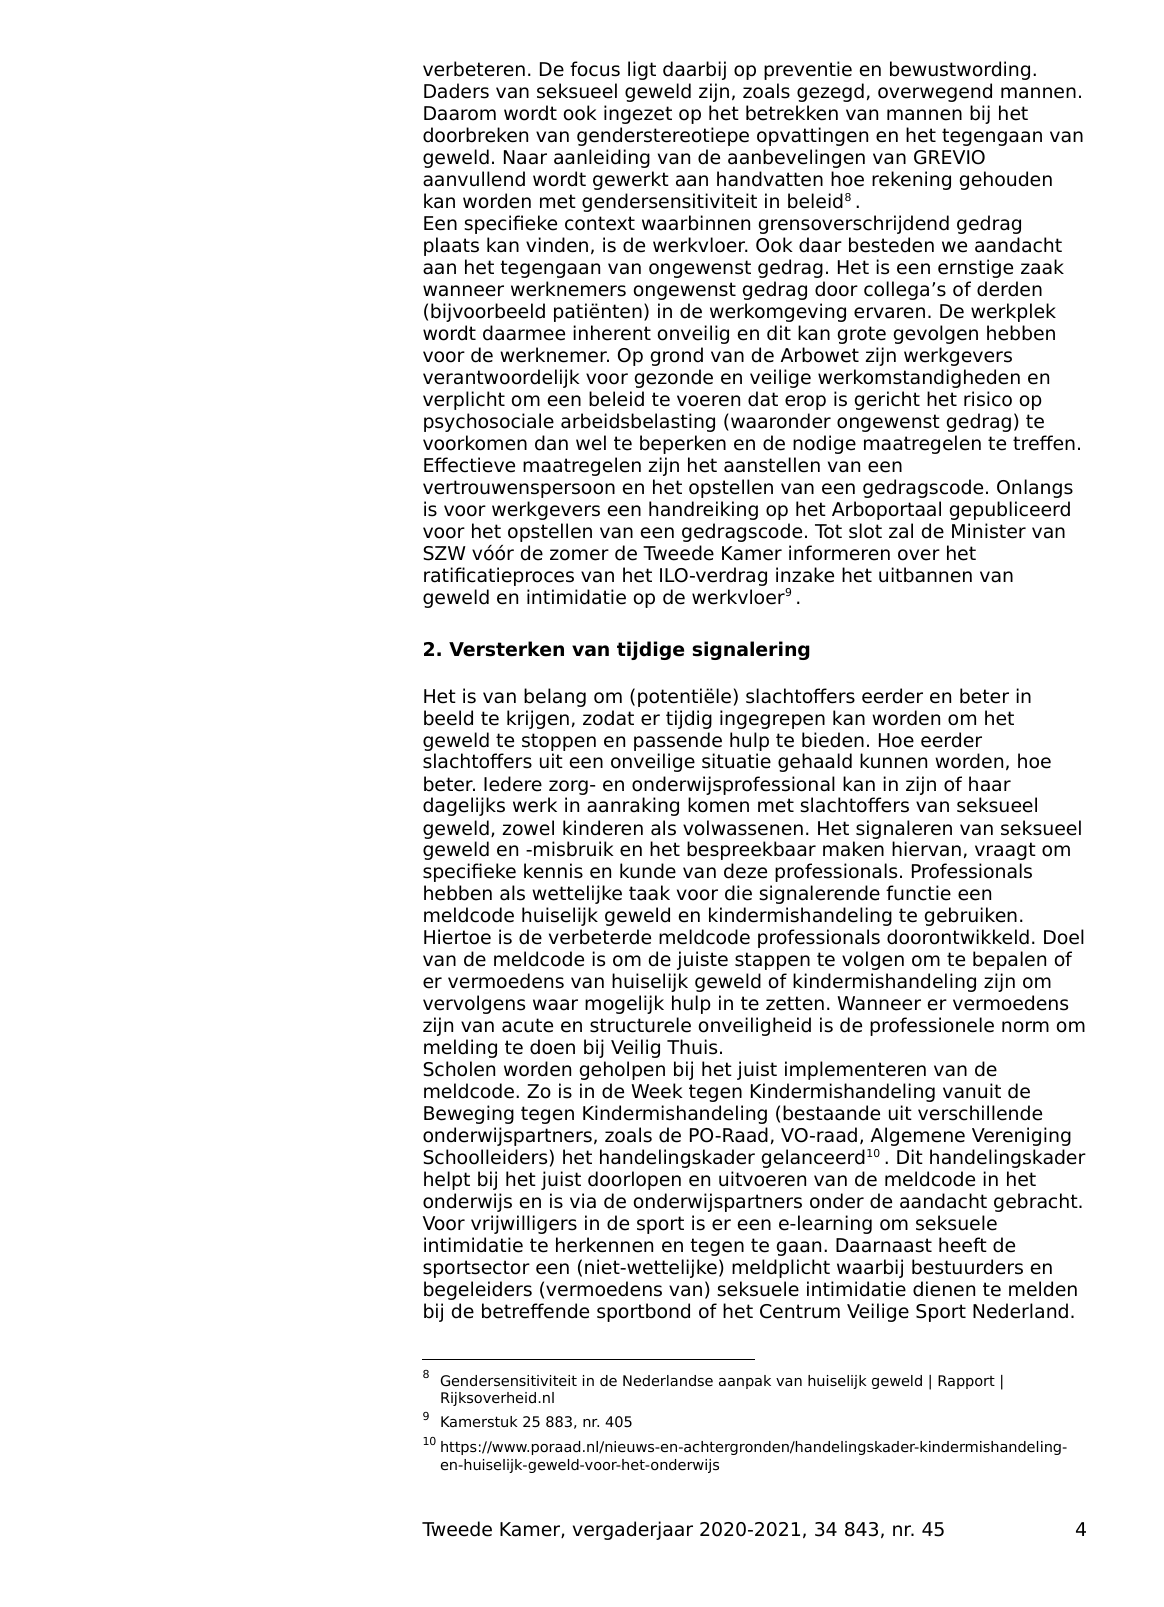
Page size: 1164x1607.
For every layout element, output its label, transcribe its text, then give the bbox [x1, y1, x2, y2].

text Scholen worden geholpen bij het juist implementeren van de meldcode. Zo is in de Week tegen Kindermishandeling vanuit de Beweging tegen Kindermishandeling (bestaande uit verschillende onderwijspartners, zoals de PO-Raad, VO-raad, Algemene Vereniging Schoolleiders) het handelingskader gelanceerd. Dit handelingskader helpt bij het juist doorlopen en uitvoeren van de meldcode in het onderwijs en is via de onderwijspartners onder de aandacht gebracht. [422, 1059, 1087, 1213]
text verbeteren. De focus ligt daarbij op preventie en bewustwording. Daders van seksueel geweld zijn, zoals gezegd, overwegend mannen. Daarom wordt ook ingezet op het betrekken van mannen bij het doorbreken van genderstereotiepe opvattingen en het tegengaan van geweld. Naar aanleiding van de aanbevelingen van GREVIO aanvullend wordt gewerkt aan handvatten hoe rekening gehouden kan worden met gendersensitiviteit in beleid. [422, 59, 1087, 213]
text Gendersensitiviteit in de Nederlandse aanpak van huiselijk geweld | Rapport | Rijksoverheid.nl [422, 1368, 1087, 1407]
text Het is van belang om (potentiële) slachtoffers eerder en beter in beeld te krijgen, zodat er tijdig ingegrepen kan worden om het geweld te stoppen en passende hulp te bieden. Hoe eerder slachtoffers uit een onveilige situatie gehaald kunnen worden, hoe beter. Iedere zorg- en onderwijsprofessional kan in zijn of haar dagelijks werk in aanraking komen met slachtoffers van seksueel geweld, zowel kinderen als volwassenen. Het signaleren van seksueel geweld en -misbruik en het bespreekbaar maken hiervan, vraagt om specifieke kennis en kunde van deze professionals. Professionals hebben als wettelijke taak voor die signalerende functie een meldcode huiselijk geweld en kindermishandeling te gebruiken. Hiertoe is de verbeterde meldcode professionals doorontwikkeld. Doel van de meldcode is om de juiste stappen te volgen om te bepalen of er vermoedens van huiselijk geweld of kindermishandeling zijn om vervolgens waar mogelijk hulp in te zetten. Wanneer er vermoedens zijn van acute en structurele onveiligheid is de professionele norm om melding te doen bij Veilig Thuis. [422, 686, 1087, 1059]
text Een specifieke context waarbinnen grensoverschrijdend gedrag plaats kan vinden, is de werkvloer. Ook daar besteden we aandacht aan het tegengaan van ongewenst gedrag. Het is een ernstige zaak wanneer werknemers ongewenst gedrag door collega’s of derden (bijvoorbeeld patiënten) in de werkomgeving ervaren. De werkplek wordt daarmee inherent onveilig en dit kan grote gevolgen hebben voor de werknemer. Op grond van de Arbowet zijn werkgevers verantwoordelijk voor gezonde en veilige werkomstandigheden en verplicht om een beleid te voeren dat erop is gericht het risico op psychosociale arbeidsbelasting (waaronder ongewenst gedrag) te voorkomen dan wel te beperken en de nodige maatregelen te treffen. Effectieve maatregelen zijn het aanstellen van een vertrouwenspersoon en het opstellen van een gedragscode. Onlangs is voor werkgevers een handreiking op het Arboportaal gepubliceerd voor het opstellen van een gedragscode. Tot slot zal de Minister van SZW vóór de zomer de Tweede Kamer informeren over het ratificatieproces van het ILO-verdrag inzake het uitbannen van geweld en intimidatie op de werkvloer. [422, 213, 1087, 608]
subtitle 2. Versterken van tijdige signalering [422, 638, 1087, 661]
text https://www.poraad.nl/nieuws-en-achtergronden/handelingskader-kindermishandeling-en-huiselijk-geweld-voor-het-onderwijs [422, 1435, 1087, 1474]
text Kamerstuk 25 883, nr. 405 [422, 1410, 1087, 1432]
text Voor vrijwilligers in de sport is er een e-learning om seksuele intimidatie te herkennen en tegen te gaan. Daarnaast heeft de sportsector een (niet-wettelijke) meldplicht waarbij bestuurders en begeleiders (vermoedens van) seksuele intimidatie dienen te melden bij de betreffende sportbond of het Centrum Veilige Sport Nederland. [422, 1213, 1087, 1323]
